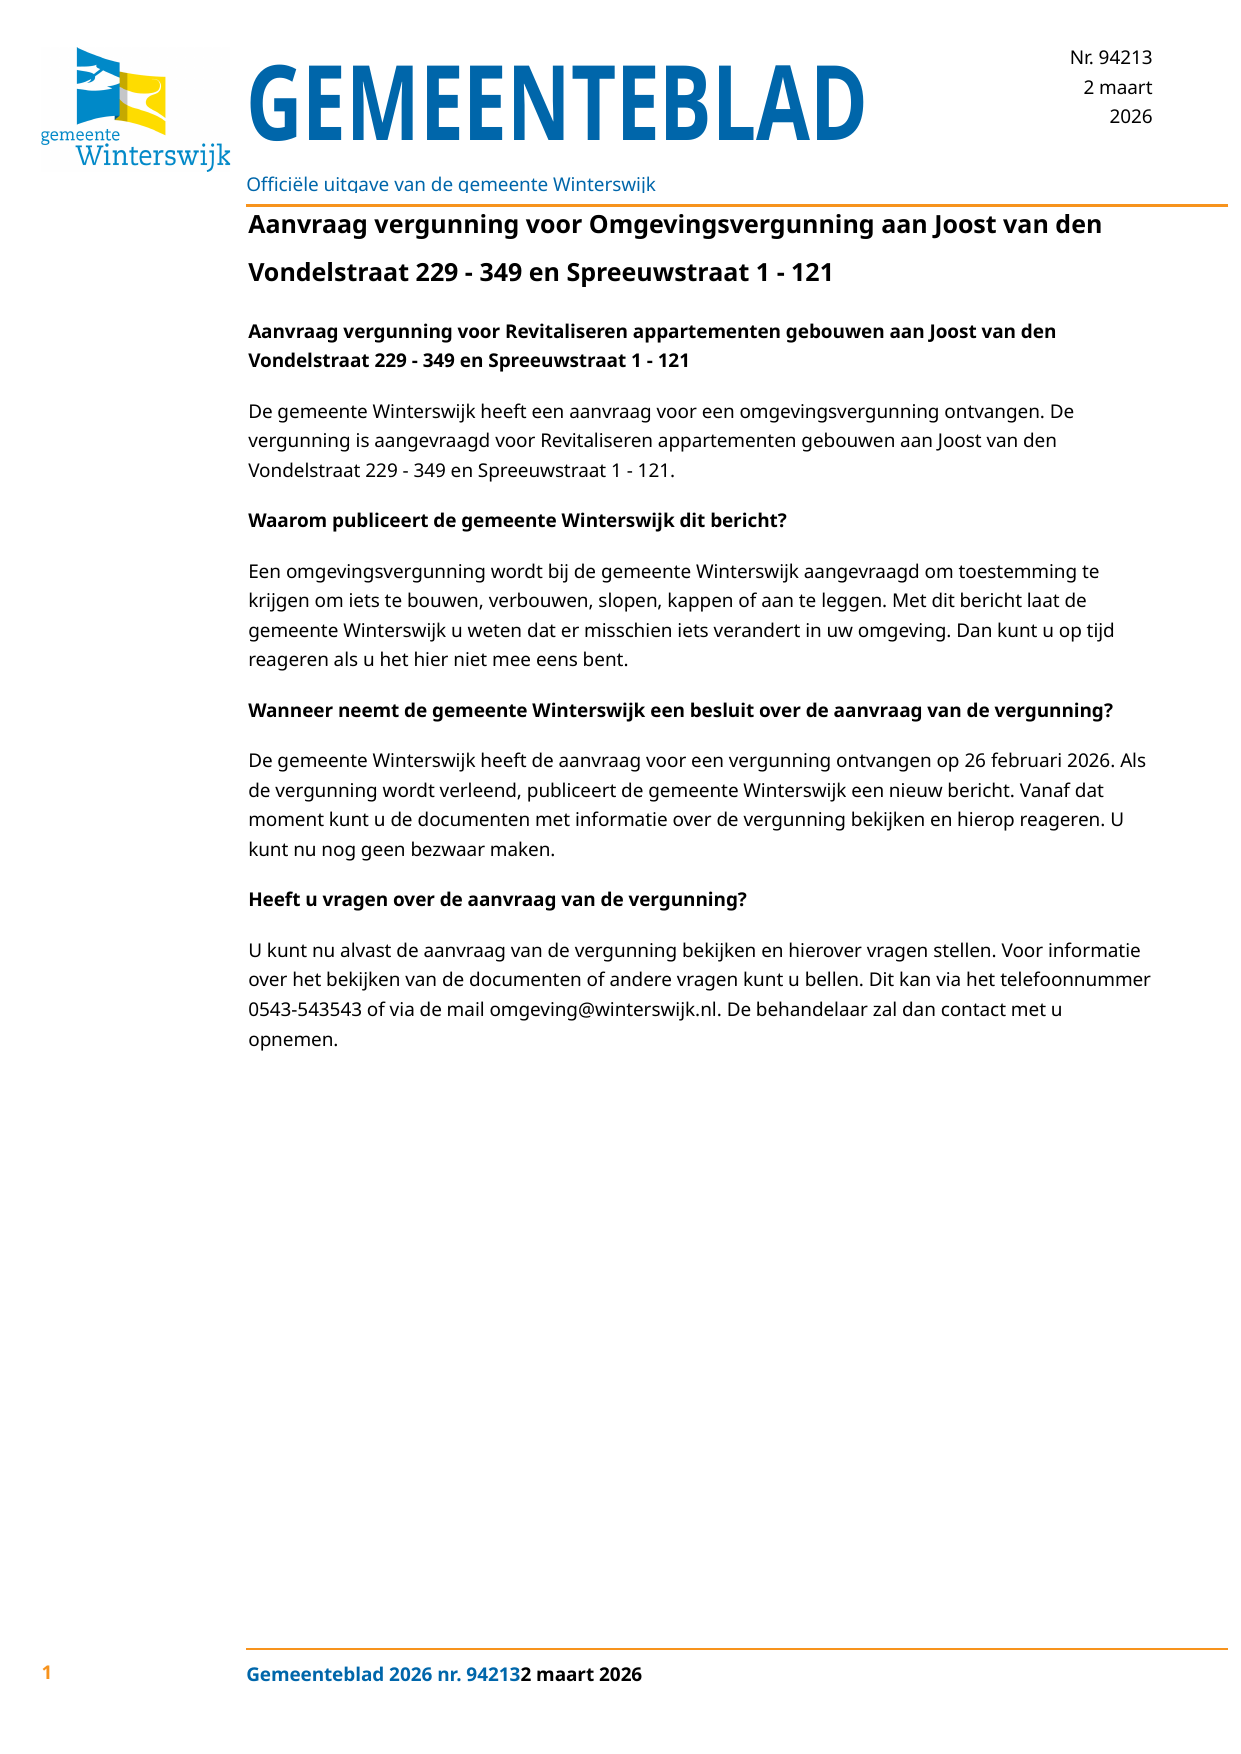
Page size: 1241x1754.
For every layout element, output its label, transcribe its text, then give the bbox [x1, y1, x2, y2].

text Wanneer neemt de gemeente Winterswijk een besluit over de aanvraag van de vergunning? [248, 697, 1152, 723]
picture [225, 153, 231, 162]
picture [41, 47, 231, 172]
text Heeft u vragen over de aanvraag van de vergunning? [248, 887, 1152, 912]
text Aanvraag vergunning voor Revitaliseren appartementen gebouwen aan Joost van den Vondelstraat 229 - 349 en Spreeuwstraat 1 - 121 [248, 318, 1152, 373]
text De gemeente Winterswijk heeft een aanvraag voor een omgevingsvergunning ontvangen. De vergunning is aangevraagd voor Revitaliseren appartementen gebouwen aan Joost van den Vondelstraat 229 - 349 en Spreeuwstraat 1 - 121. [248, 398, 1152, 483]
text De gemeente Winterswijk heeft de aanvraag voor een vergunning ontvangen op 26 februari 2026. Als de vergunning wordt verleend, publiceert de gemeente Winterswijk een nieuw bericht. Vanaf dat moment kunt u de documenten met informatie over de vergunning bekijken en hierop reageren. U kunt nu nog geen bezwaar maken. [248, 747, 1152, 862]
text Aanvraag vergunning voor Omgevingsvergunning aan Joost van den Vondelstraat 229 - 349 en Spreeuwstraat 1 - 121 [248, 207, 1152, 288]
text Een omgevingsvergunning wordt bij de gemeente Winterswijk aangevraagd om toestemming te krijgen om iets te bouwen, verbouwen, slopen, kappen of aan te leggen. Met dit bericht laat de gemeente Winterswijk u weten dat er misschien iets verandert in uw omgeving. Dan kunt u op tijd reageren als u het hier niet mee eens bent. [248, 558, 1152, 672]
text U kunt nu alvast de aanvraag van de vergunning bekijken en hierover vragen stellen. Voor informatie over het bekijken van de documenten of andere vragen kunt u bellen. Dit kan via het telefoonnummer 0543-543543 of via de mail omgeving@winterswijk.nl. De behandelaar zal dan contact met u opnemen. [248, 937, 1152, 1052]
text Waarom publiceert de gemeente Winterswijk dit bericht? [248, 507, 1152, 533]
